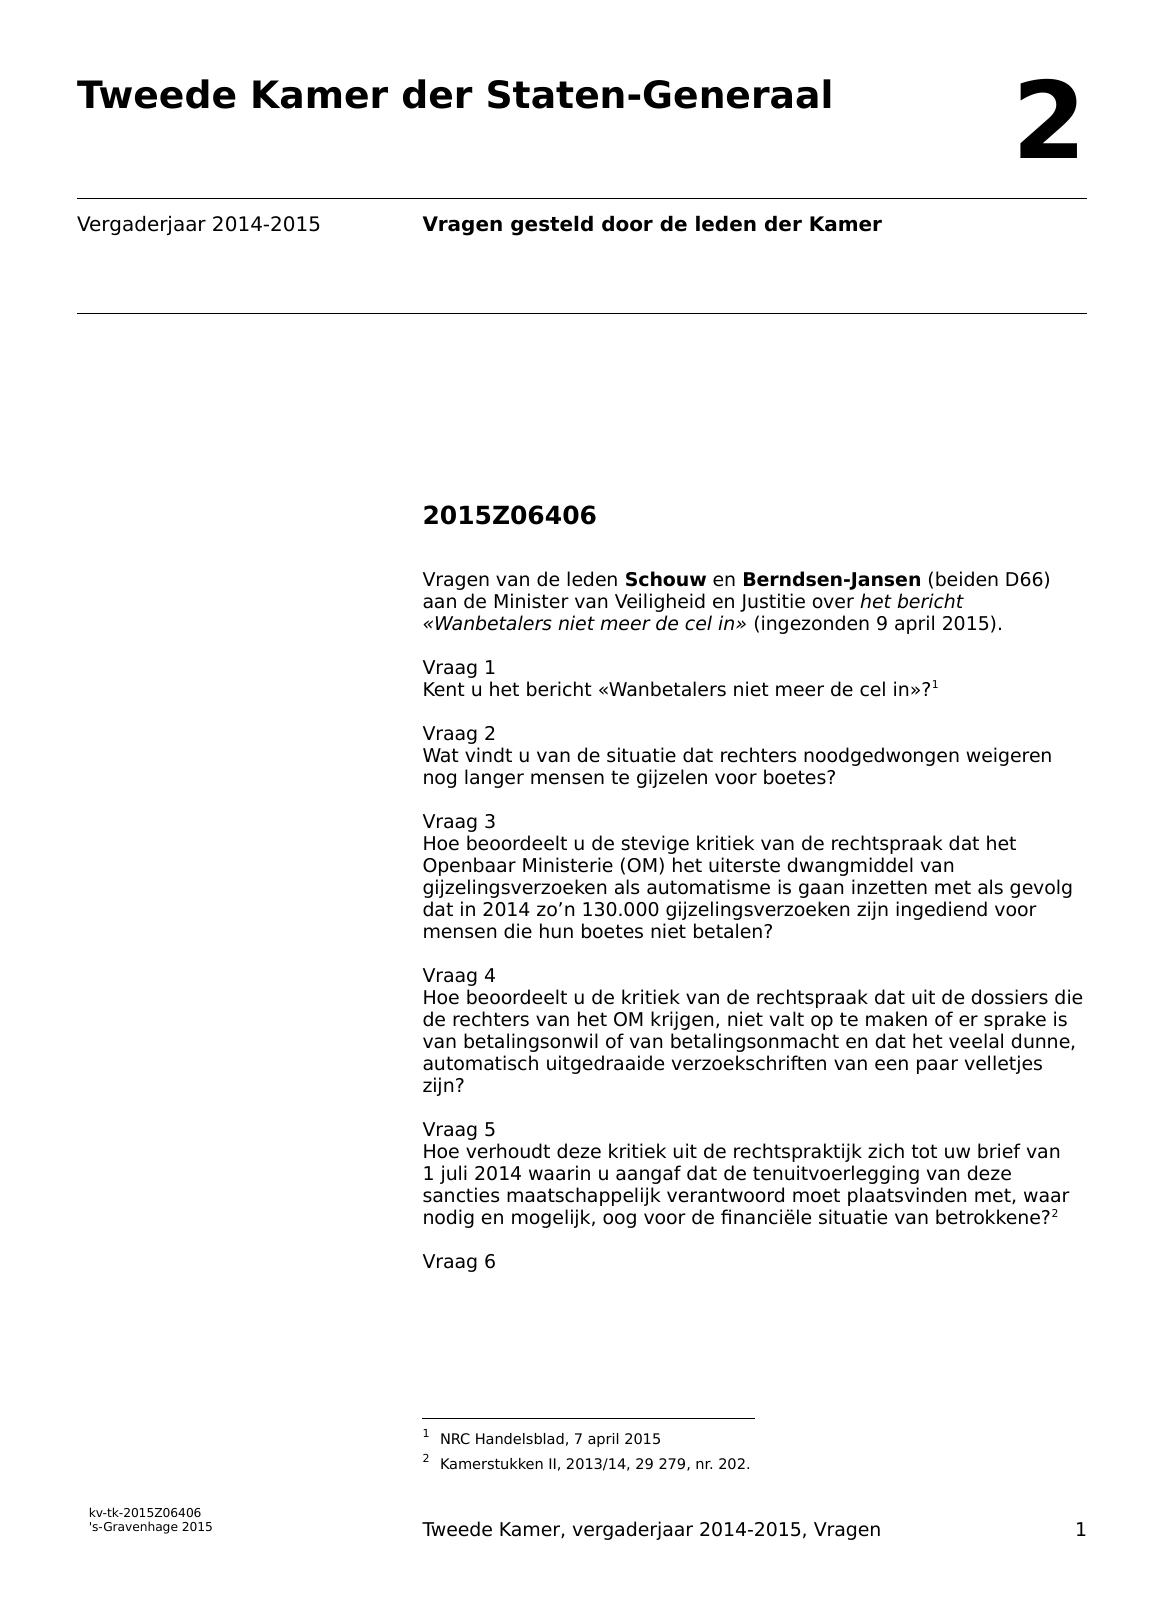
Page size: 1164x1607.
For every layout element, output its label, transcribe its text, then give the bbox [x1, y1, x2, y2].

text 2015Z06406 [422, 501, 1087, 531]
text 's-Gravenhage 2015 [88, 1520, 323, 1534]
text Kent u het bericht «Wanbetalers niet meer de cel in»? [422, 679, 1087, 701]
text Hoe verhoudt deze kritiek uit de rechtspraktijk zich tot uw brief van 1 juli 2014 waarin u aangaf dat de tenuitvoerlegging van deze sancties maatschappelijk verantwoord moet plaatsvinden met, waar nodig en mogelijk, oog voor de financiële situatie van betrokkene? [422, 1141, 1087, 1229]
text Vraag 2 [422, 723, 1087, 745]
table_cell Vragen gesteld door de leden der Kamer [422, 199, 1087, 313]
text Hoe beoordeelt u de stevige kritiek van de rechtspraak dat het Openbaar Ministerie (OM) het uiterste dwangmiddel van gijzelingsverzoeken als automatisme is gaan inzetten met als gevolg dat in 2014 zo’n 130.000 gijzelingsverzoeken zijn ingediend voor mensen die hun boetes niet betalen? [422, 833, 1087, 943]
text Kamerstukken II, 2013/14, 29 279, nr. 202. [422, 1452, 1087, 1474]
text Wat vindt u van de situatie dat rechters noodgedwongen weigeren nog langer mensen te gijzelen voor boetes? [422, 745, 1087, 789]
text kv-tk-2015Z06406 [88, 1506, 323, 1520]
text Vraag 3 [422, 811, 1087, 833]
table_header 2 [886, 59, 1087, 198]
text Vraag 6 [422, 1251, 1087, 1273]
table_cell Vergaderjaar 2014-2015 [77, 199, 422, 313]
text Vragen van de leden Schouw en Berndsen-Jansen (beiden D66) aan de Minister van Veiligheid en Justitie over het bericht «Wanbetalers niet meer de cel in» (ingezonden 9 april 2015). [422, 569, 1087, 635]
text Vraag 4 [422, 965, 1087, 987]
text Vraag 5 [422, 1119, 1087, 1141]
table_header Tweede Kamer der Staten-Generaal [77, 59, 886, 198]
text Hoe beoordeelt u de kritiek van de rechtspraak dat uit de dossiers die de rechters van het OM krijgen, niet valt op te maken of er sprake is van betalingsonwil of van betalingsonmacht en dat het veelal dunne, automatisch uitgedraaide verzoekschriften van een paar velletjes zijn? [422, 987, 1087, 1097]
text NRC Handelsblad, 7 april 2015 [422, 1427, 1087, 1449]
text Vraag 1 [422, 657, 1087, 679]
